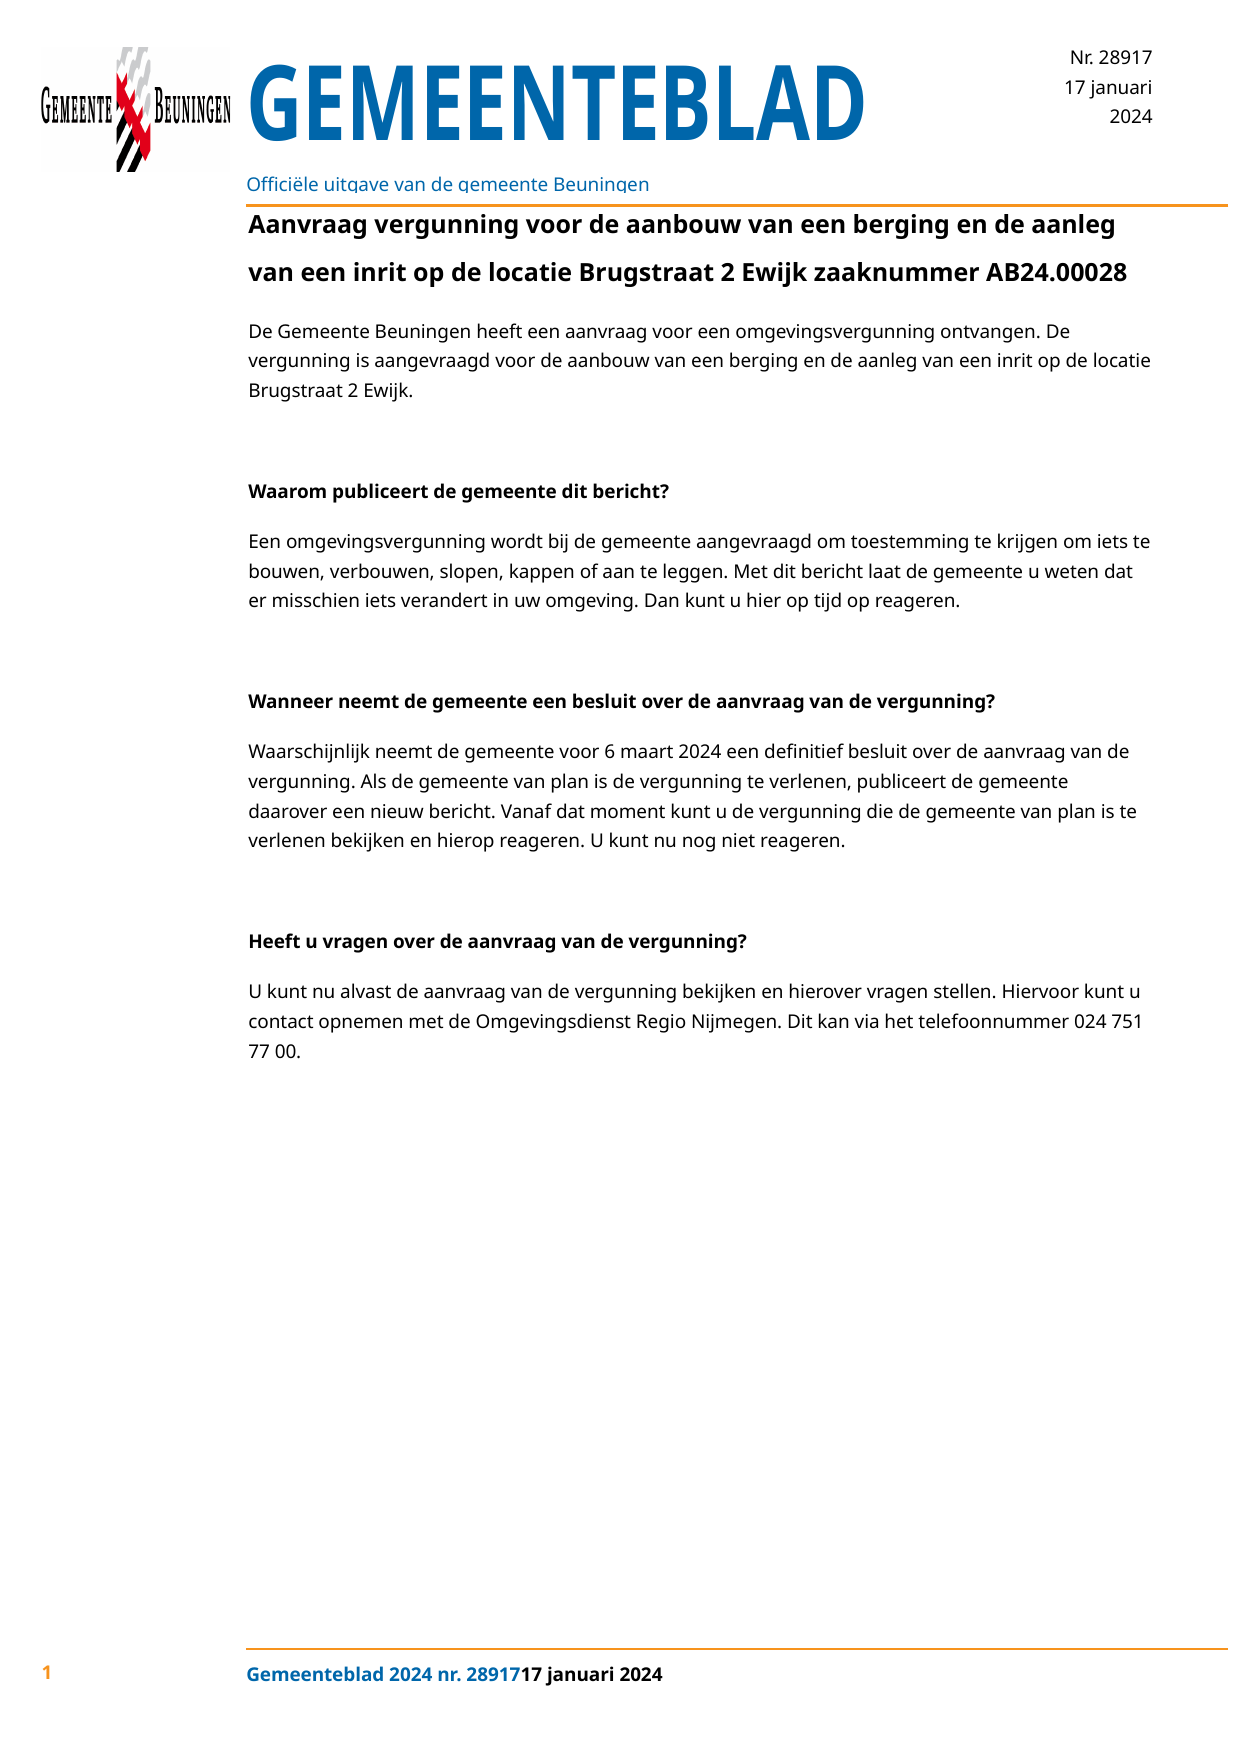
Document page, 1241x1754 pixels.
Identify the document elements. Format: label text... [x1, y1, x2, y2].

text Aanvraag vergunning voor de aanbouw van een berging en de aanleg van een inrit op de locatie Brugstraat 2 Ewijk zaaknummer AB24.00028 [248, 207, 1152, 288]
text Wanneer neemt de gemeente een besluit over de aanvraag van de vergunning? [248, 688, 1152, 714]
text Waarom publiceert de gemeente dit bericht? [248, 478, 1152, 504]
text U kunt nu alvast de aanvraag van de vergunning bekijken en hierover vragen stellen. Hiervoor kunt u contact opnemen met de Omgevingsdienst Regio Nijmegen. Dit kan via het telefoonnummer 024 751 77 00. [248, 979, 1152, 1064]
text Heeft u vragen over de aanvraag van de vergunning? [248, 928, 1152, 954]
picture [41, 47, 231, 172]
text Waarschijnlijk neemt de gemeente voor 6 maart 2024 een definitief besluit over de aanvraag van de vergunning. Als de gemeente van plan is de vergunning te verlenen, publiceert de gemeente daarover een nieuw bericht. Vanaf dat moment kunt u de vergunning die de gemeente van plan is te verlenen bekijken en hierop reageren. U kunt nu nog niet reageren. [248, 739, 1152, 853]
text Een omgevingsvergunning wordt bij de gemeente aangevraagd om toestemming te krijgen om iets te bouwen, verbouwen, slopen, kappen of aan te leggen. Met dit bericht laat de gemeente u weten dat er misschien iets verandert in uw omgeving. Dan kunt u hier op tijd op reageren. [248, 528, 1152, 613]
text De Gemeente Beuningen heeft een aanvraag voor een omgevingsvergunning ontvangen. De vergunning is aangevraagd voor de aanbouw van een berging en de aanleg van een inrit op de locatie Brugstraat 2 Ewijk. [248, 318, 1152, 403]
